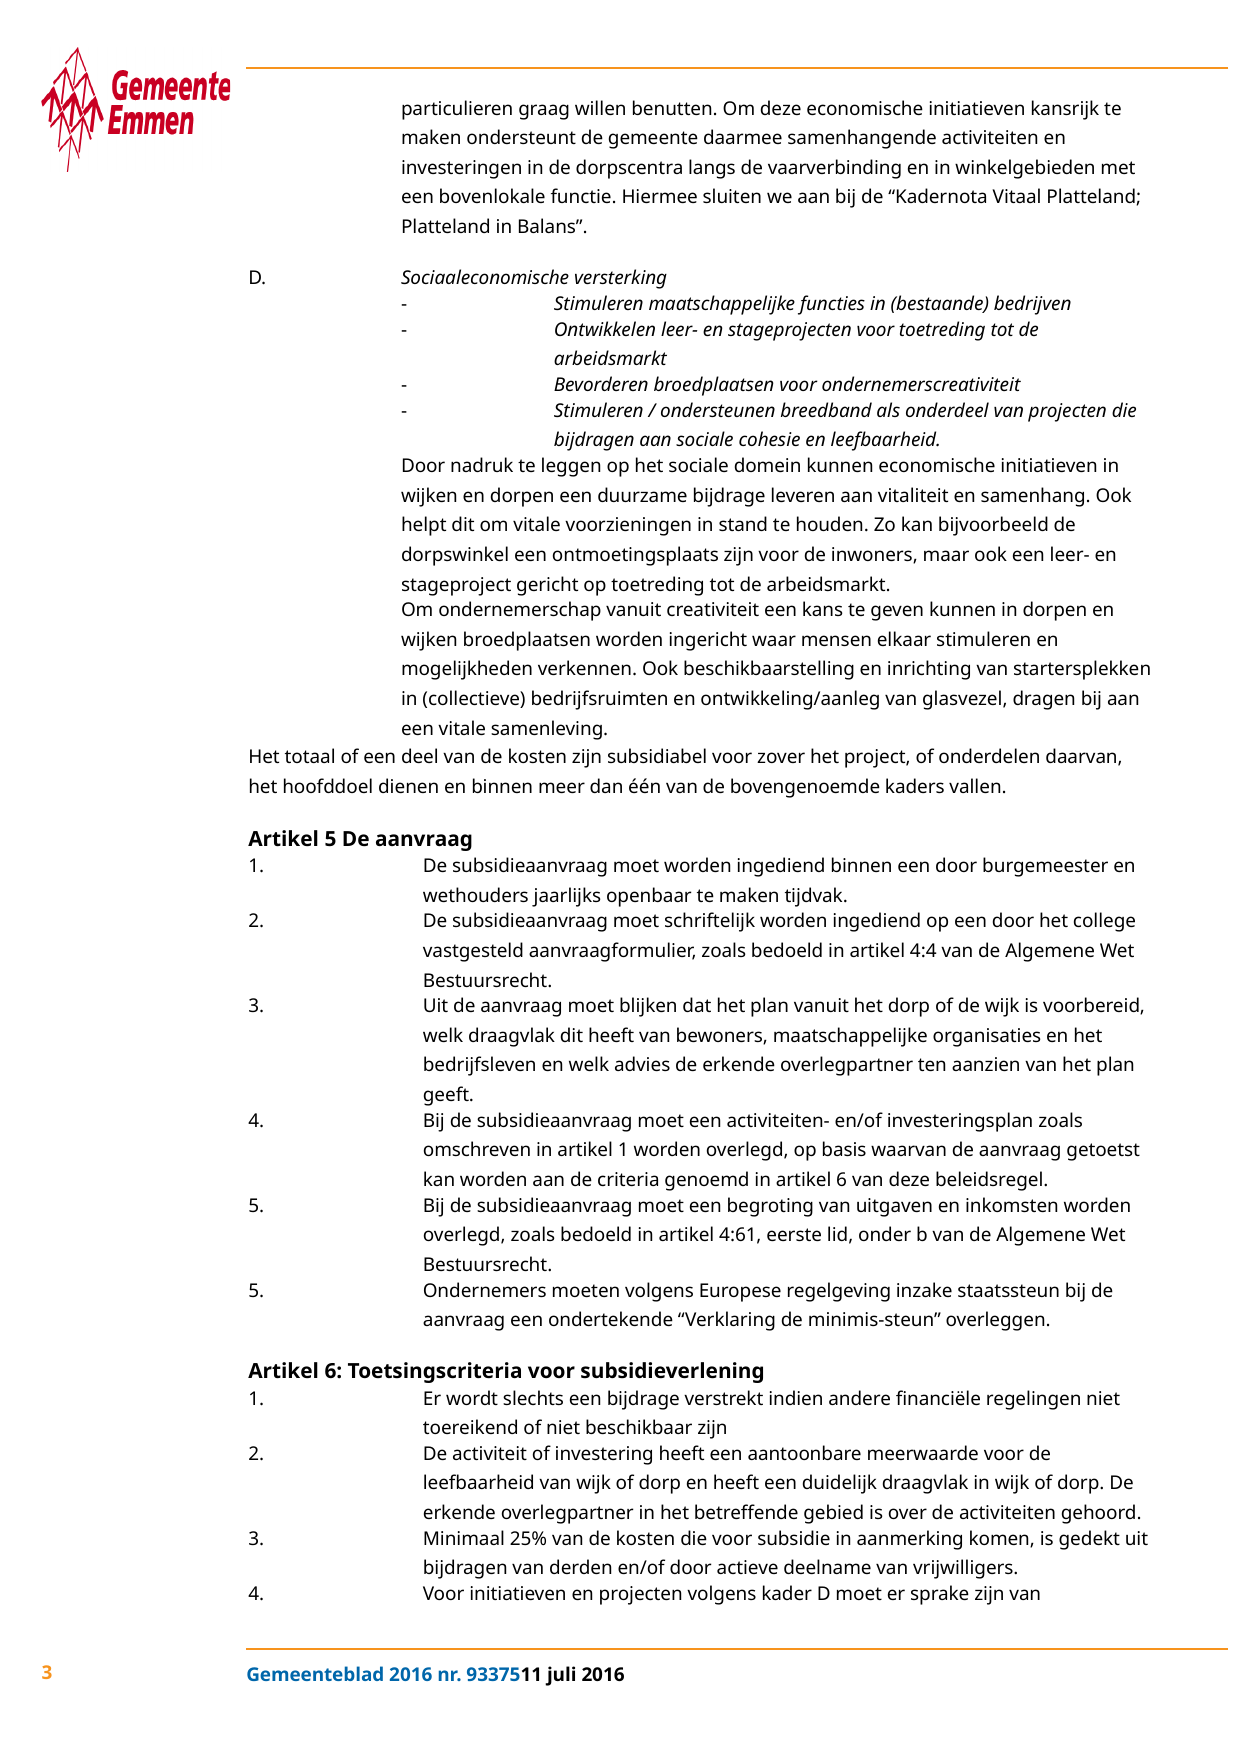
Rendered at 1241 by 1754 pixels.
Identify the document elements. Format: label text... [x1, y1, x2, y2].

table_cell Ontwikkelen leer- en stageprojecten voor toetreding tot de arbeidsmarkt [554, 316, 1152, 371]
text Artikel 6: Toetsingscriteria voor subsidieverlening [248, 1356, 1152, 1384]
table_cell 5. [248, 1277, 423, 1332]
table_cell 5. [248, 1192, 423, 1277]
table_cell [248, 453, 401, 596]
table_cell - [401, 397, 554, 452]
table_cell Bevorderen broedplaatsen voor ondernemerscreativiteit [554, 371, 1152, 397]
table_cell Sociaaleconomische versterking [401, 265, 1152, 290]
table_cell [248, 371, 401, 397]
table_cell Door nadruk te leggen op het sociale domein kunnen economische initiatieven in wijken en dorpen een duurzame bijdrage leveren aan vitaliteit en samenhang. Ook helpt dit om vitale voorzieningen in stand te houden. Zo kan bijvoorbeeld de dorpswinkel een ontmoetingsplaats zijn voor de inwoners, maar ook een leer- en stageproject gericht op toetreding tot de arbeidsmarkt. [401, 453, 1152, 596]
table_cell [248, 397, 401, 452]
table_cell De subsidieaanvraag moet schriftelijk worden ingediend op een door het college vastgesteld aanvraagformulier, zoals bedoeld in artikel 4:4 van de Algemene Wet Bestuursrecht. [423, 908, 1152, 992]
table_cell [248, 596, 401, 741]
picture [41, 47, 231, 172]
table_cell Bij de subsidieaanvraag moet een activiteiten- en/of investeringsplan zoals omschreven in artikel 1 worden overlegd, op basis waarvan de aanvraag getoetst kan worden aan de criteria genoemd in artikel 6 van deze beleidsregel. [423, 1107, 1152, 1192]
table_cell Voor initiatieven en projecten volgens kader D moet er sprake zijn van [423, 1580, 1152, 1606]
table_cell - [401, 290, 554, 316]
table_cell 4. [248, 1580, 423, 1606]
text Artikel 5 De aanvraag [248, 824, 1152, 852]
table_cell - [401, 371, 554, 397]
table_header 1. [248, 852, 423, 908]
table_cell Minimaal 25% van de kosten die voor subsidie in aanmerking komen, is gedekt uit bijdragen van derden en/of door actieve deelname van vrijwilligers. [423, 1525, 1152, 1580]
table_cell Om ondernemerschap vanuit creativiteit een kans te geven kunnen in dorpen en wijken broedplaatsen worden ingericht waar mensen elkaar stimuleren en mogelijkheden verkennen. Ook beschikbaarstelling en inrichting van startersplekken in (collectieve) bedrijfsruimten en ontwikkeling/aanleg van glasvezel, dragen bij aan een vitale samenleving. [401, 596, 1152, 741]
table_cell - [401, 316, 554, 371]
table_cell De activiteit of investering heeft een aantoonbare meerwaarde voor de leefbaarheid van wijk of dorp en heeft een duidelijk draagvlak in wijk of dorp. De erkende overlegpartner in het betreffende gebied is over de activiteiten gehoord. [423, 1440, 1152, 1525]
table_cell Stimuleren / ondersteunen breedband als onderdeel van projecten die bijdragen aan sociale cohesie en leefbaarheid. [554, 397, 1152, 452]
table_cell [248, 316, 401, 371]
table_cell [401, 239, 554, 264]
table_cell [248, 290, 401, 316]
table_cell 2. [248, 908, 423, 992]
table_cell Stimuleren maatschappelijke functies in (bestaande) bedrijven [554, 290, 1152, 316]
table_cell Ondernemers moeten volgens Europese regelgeving inzake staatssteun bij de aanvraag een ondertekende “Verklaring de minimis-steun” overleggen. [423, 1277, 1152, 1332]
table_header Er wordt slechts een bijdrage verstrekt indien andere financiële regelingen niet toereikend of niet beschikbaar zijn [423, 1385, 1152, 1440]
table_cell 3. [248, 993, 423, 1107]
table_cell [248, 239, 401, 264]
table_cell D. [248, 265, 401, 290]
table_cell [248, 95, 401, 239]
table_cell 4. [248, 1107, 423, 1192]
table_cell [554, 239, 1152, 264]
table_cell particulieren graag willen benutten. Om deze economische initiatieven kansrijk te maken ondersteunt de gemeente daarmee samenhangende activiteiten en investeringen in de dorpscentra langs de vaarverbinding en in winkelgebieden met een bovenlokale functie. Hiermee sluiten we aan bij de “Kadernota Vitaal Platteland; Platteland in Balans”. [401, 95, 1152, 239]
table_cell Uit de aanvraag moet blijken dat het plan vanuit het dorp of de wijk is voorbereid, welk draagvlak dit heeft van bewoners, maatschappelijke organisaties en het bedrijfsleven en welk advies de erkende overlegpartner ten aanzien van het plan geeft. [423, 993, 1152, 1107]
table_header 1. [248, 1385, 423, 1440]
table_header De subsidieaanvraag moet worden ingediend binnen een door burgemeester en wethouders jaarlijks openbaar te maken tijdvak. [423, 852, 1152, 908]
table_cell 2. [248, 1440, 423, 1525]
text Het totaal of een deel van de kosten zijn subsidiabel voor zover het project, of onderdelen daarvan, het hoofddoel dienen en binnen meer dan één van de bovengenoemde kaders vallen. [248, 744, 1152, 799]
table_cell 3. [248, 1525, 423, 1580]
table_cell Bij de subsidieaanvraag moet een begroting van uitgaven en inkomsten worden overlegd, zoals bedoeld in artikel 4:61, eerste lid, onder b van de Algemene Wet Bestuursrecht. [423, 1192, 1152, 1277]
